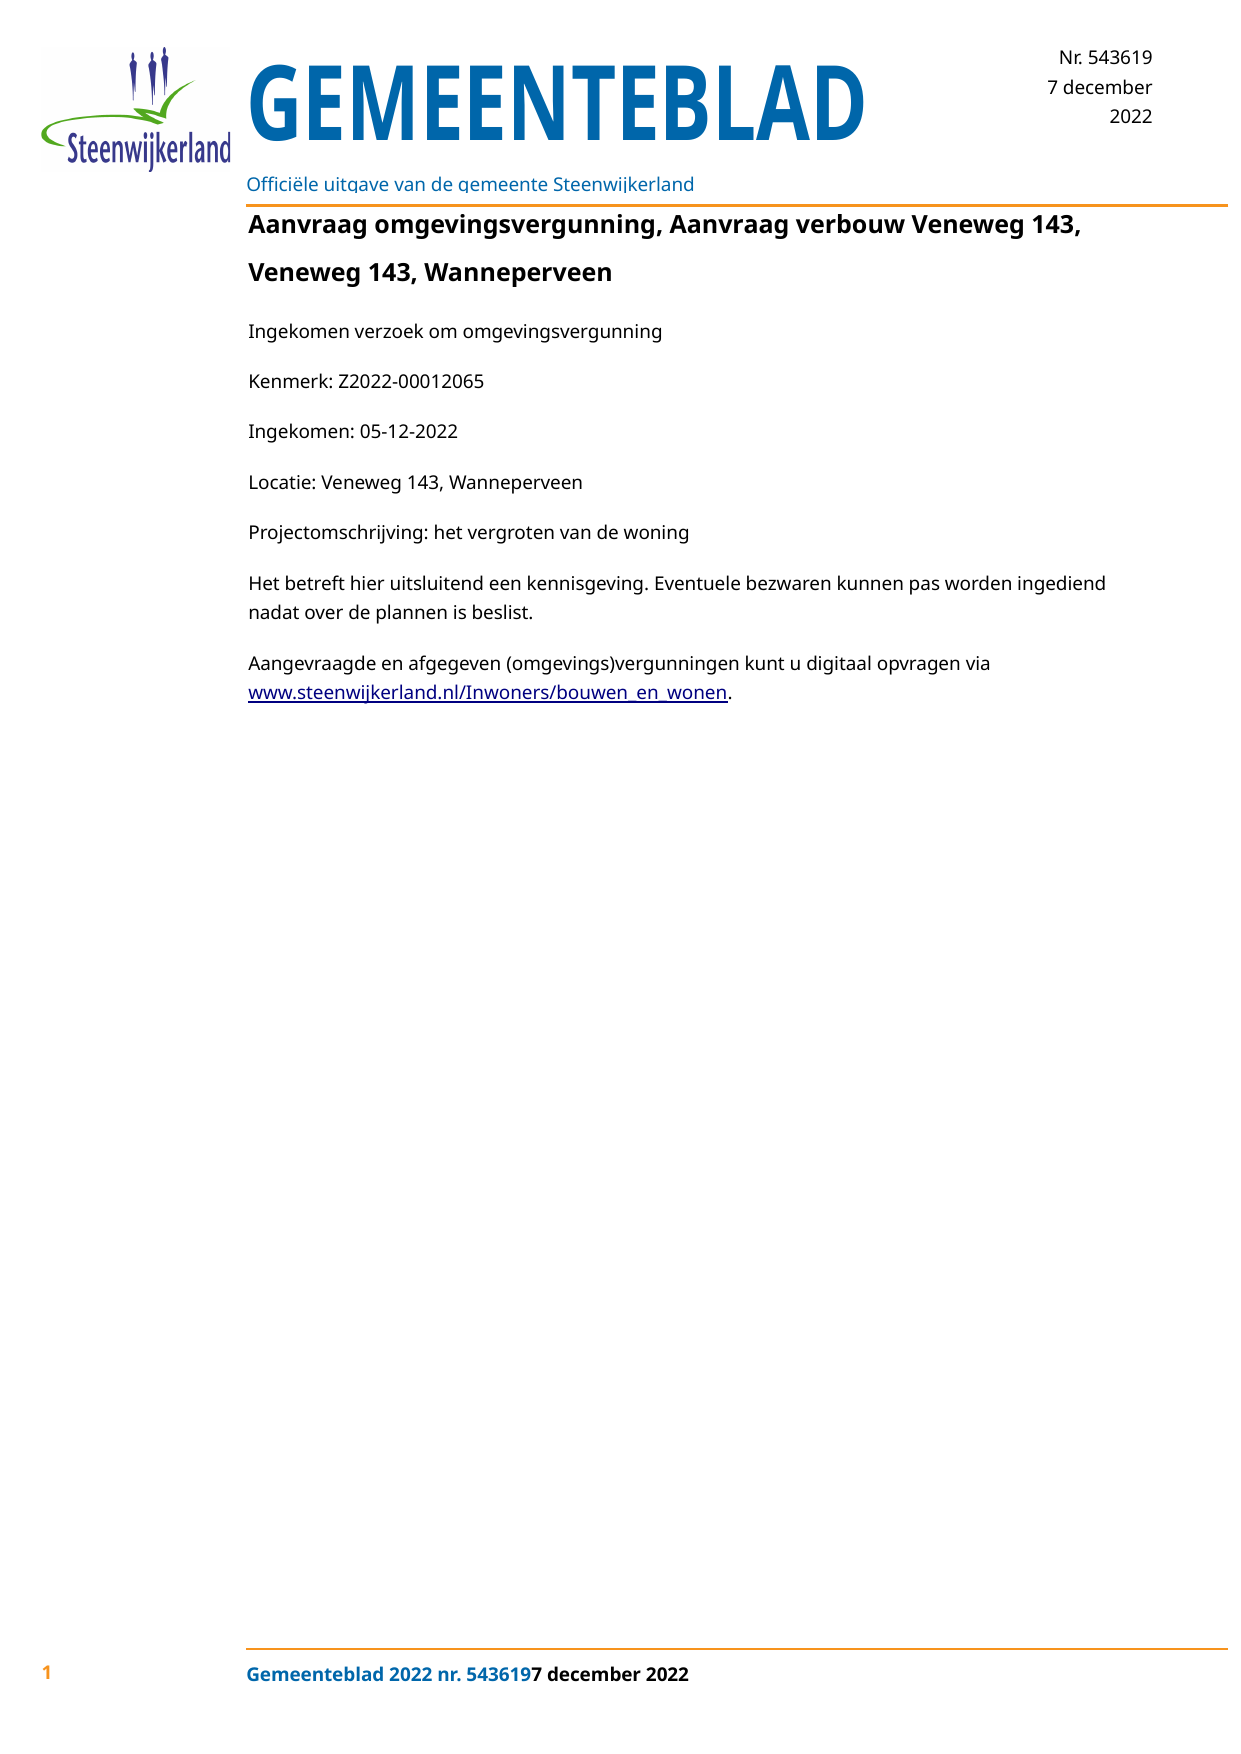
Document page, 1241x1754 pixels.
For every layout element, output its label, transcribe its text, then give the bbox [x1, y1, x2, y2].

text Projectomschrijving: het vergroten van de woning [248, 519, 1152, 545]
text Ingekomen: 05-12-2022 [248, 419, 1152, 444]
text Ingekomen verzoek om omgevingsvergunning [248, 318, 1152, 344]
picture [41, 47, 231, 172]
text Aanvraag omgevingsvergunning, Aanvraag verbouw Veneweg 143, Veneweg 143, Wanneperveen [248, 207, 1152, 288]
text Locatie: Veneweg 143, Wanneperveen [248, 469, 1152, 495]
text Aangevraagde en afgegeven (omgevings)vergunningen kunt u digitaal opvragen via www.steenwijkerland.nl/Inwoners/bouwen_en_wonen. [248, 650, 1152, 705]
text Het betreft hier uitsluitend een kennisgeving. Eventuele bezwaren kunnen pas worden ingediend nadat over de plannen is beslist. [248, 570, 1152, 625]
text Kenmerk: Z2022-00012065 [248, 368, 1152, 394]
